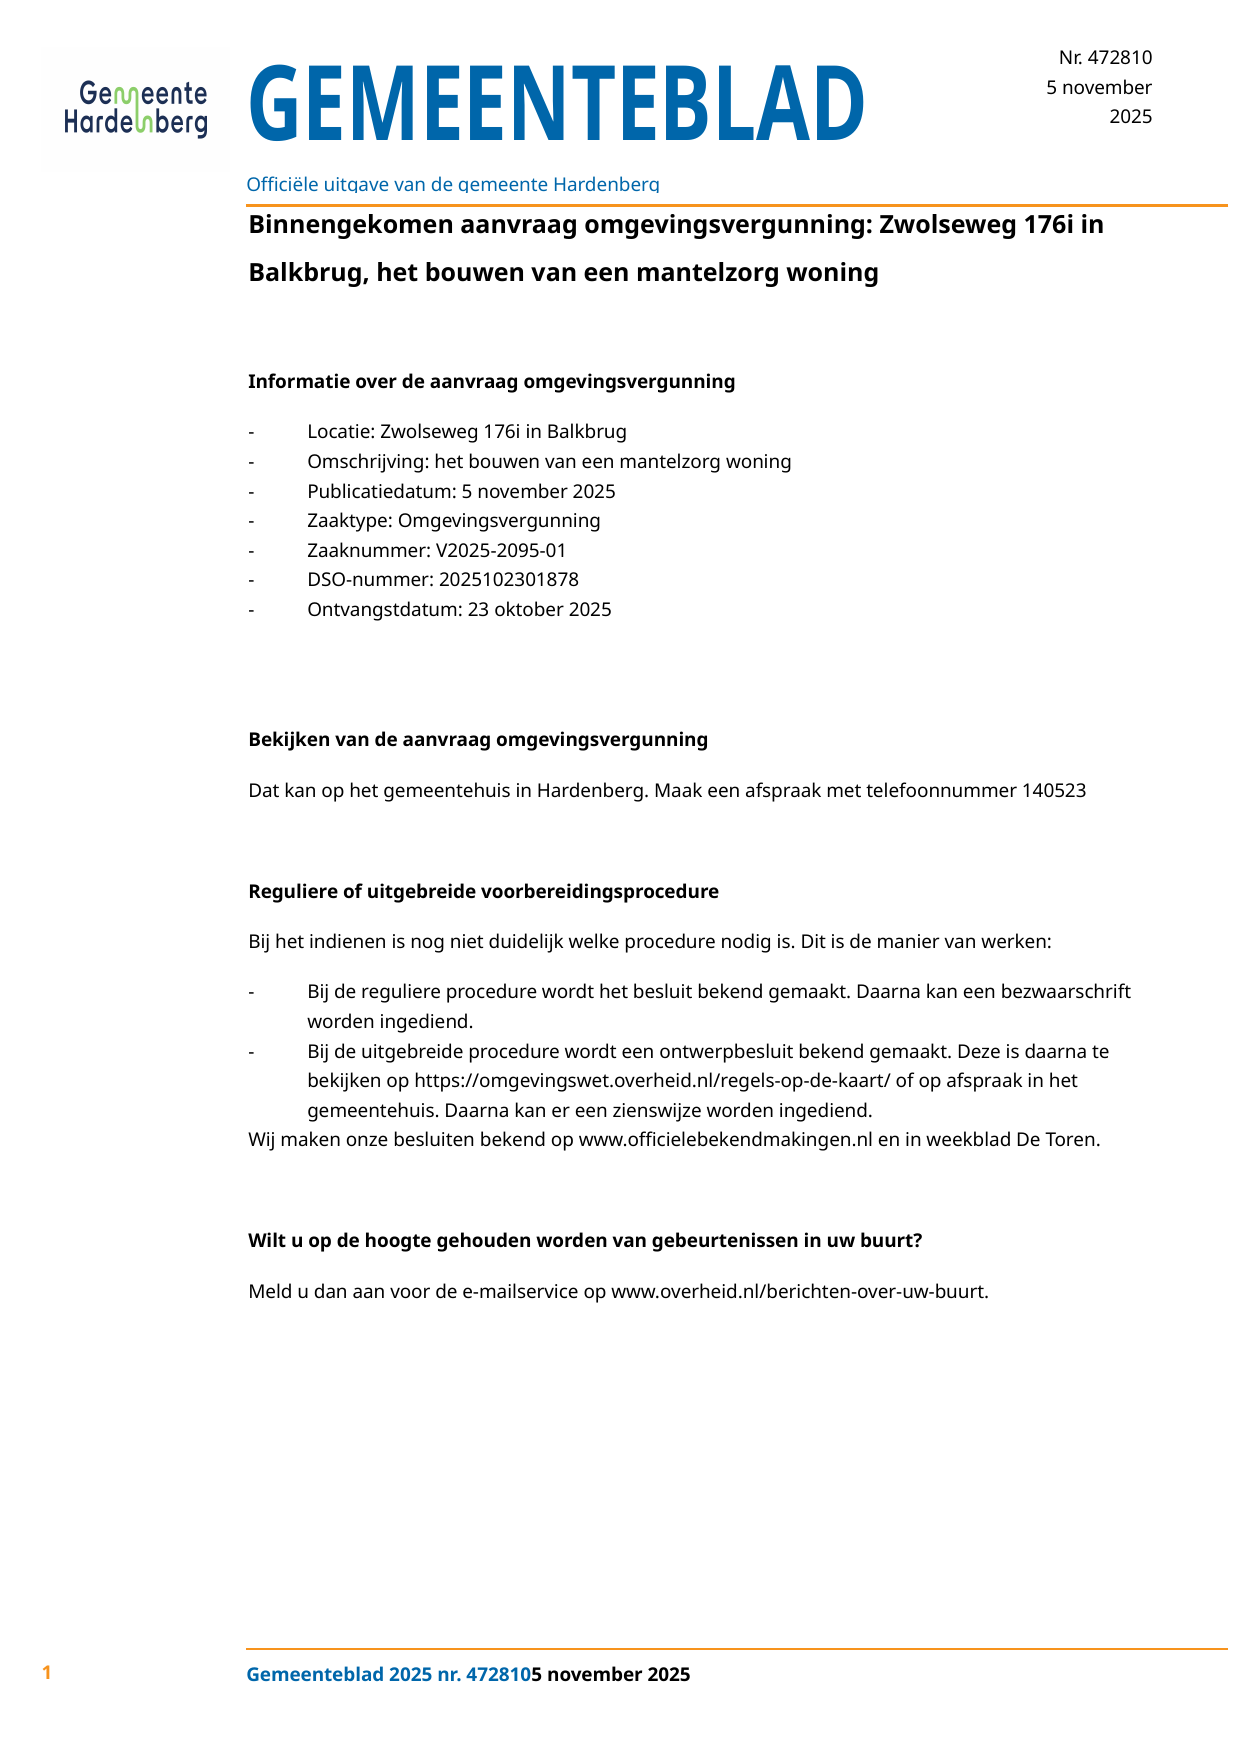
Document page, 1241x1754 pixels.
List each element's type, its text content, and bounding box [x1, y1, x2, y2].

text Bij het indienen is nog niet duidelijk welke procedure nodig is. Dit is de manier van werken: [248, 928, 1152, 954]
list DSO-nummer: 2025102301878 [248, 567, 1152, 592]
picture [41, 47, 231, 172]
text Wilt u op de hoogte gehouden worden van gebeurtenissen in uw buurt? [248, 1227, 1152, 1253]
text Bekijken van de aanvraag omgevingsvergunning [248, 727, 1152, 752]
text Dat kan op het gemeentehuis in Hardenberg. Maak een afspraak met telefoonnummer 140523 [248, 777, 1152, 803]
list Zaaktype: Omgevingsvergunning [248, 507, 1152, 533]
list Ontvangstdatum: 23 oktober 2025 [248, 596, 1152, 622]
text Binnengekomen aanvraag omgevingsvergunning: Zwolseweg 176i in Balkbrug, het bouwen van een mantelzorg woning [248, 207, 1152, 288]
list Bij de reguliere procedure wordt het besluit bekend gemaakt. Daarna kan een bezwaarschrift worden ingediend. [248, 979, 1152, 1034]
list Omschrijving: het bouwen van een mantelzorg woning [248, 448, 1152, 474]
text Meld u dan aan voor de e-mailservice op www.overheid.nl/berichten-over-uw-buurt. [248, 1278, 1152, 1304]
list Locatie: Zwolseweg 176i in Balkbrug [248, 419, 1152, 444]
text Informatie over de aanvraag omgevingsvergunning [248, 368, 1152, 394]
text Wij maken onze besluiten bekend op www.officielebekendmakingen.nl en in weekblad De Toren. [248, 1127, 1152, 1152]
text Reguliere of uitgebreide voorbereidingsprocedure [248, 878, 1152, 904]
list Publicatiedatum: 5 november 2025 [248, 478, 1152, 504]
list Bij de uitgebreide procedure wordt een ontwerpbesluit bekend gemaakt. Deze is daarna te bekijken op https://omgevingswet.overheid.nl/regels-op-de-kaart/ of op afspraak in het gemeentehuis. Daarna kan er een zienswijze worden ingediend. [248, 1038, 1152, 1123]
list Zaaknummer: V2025-2095-01 [248, 537, 1152, 563]
